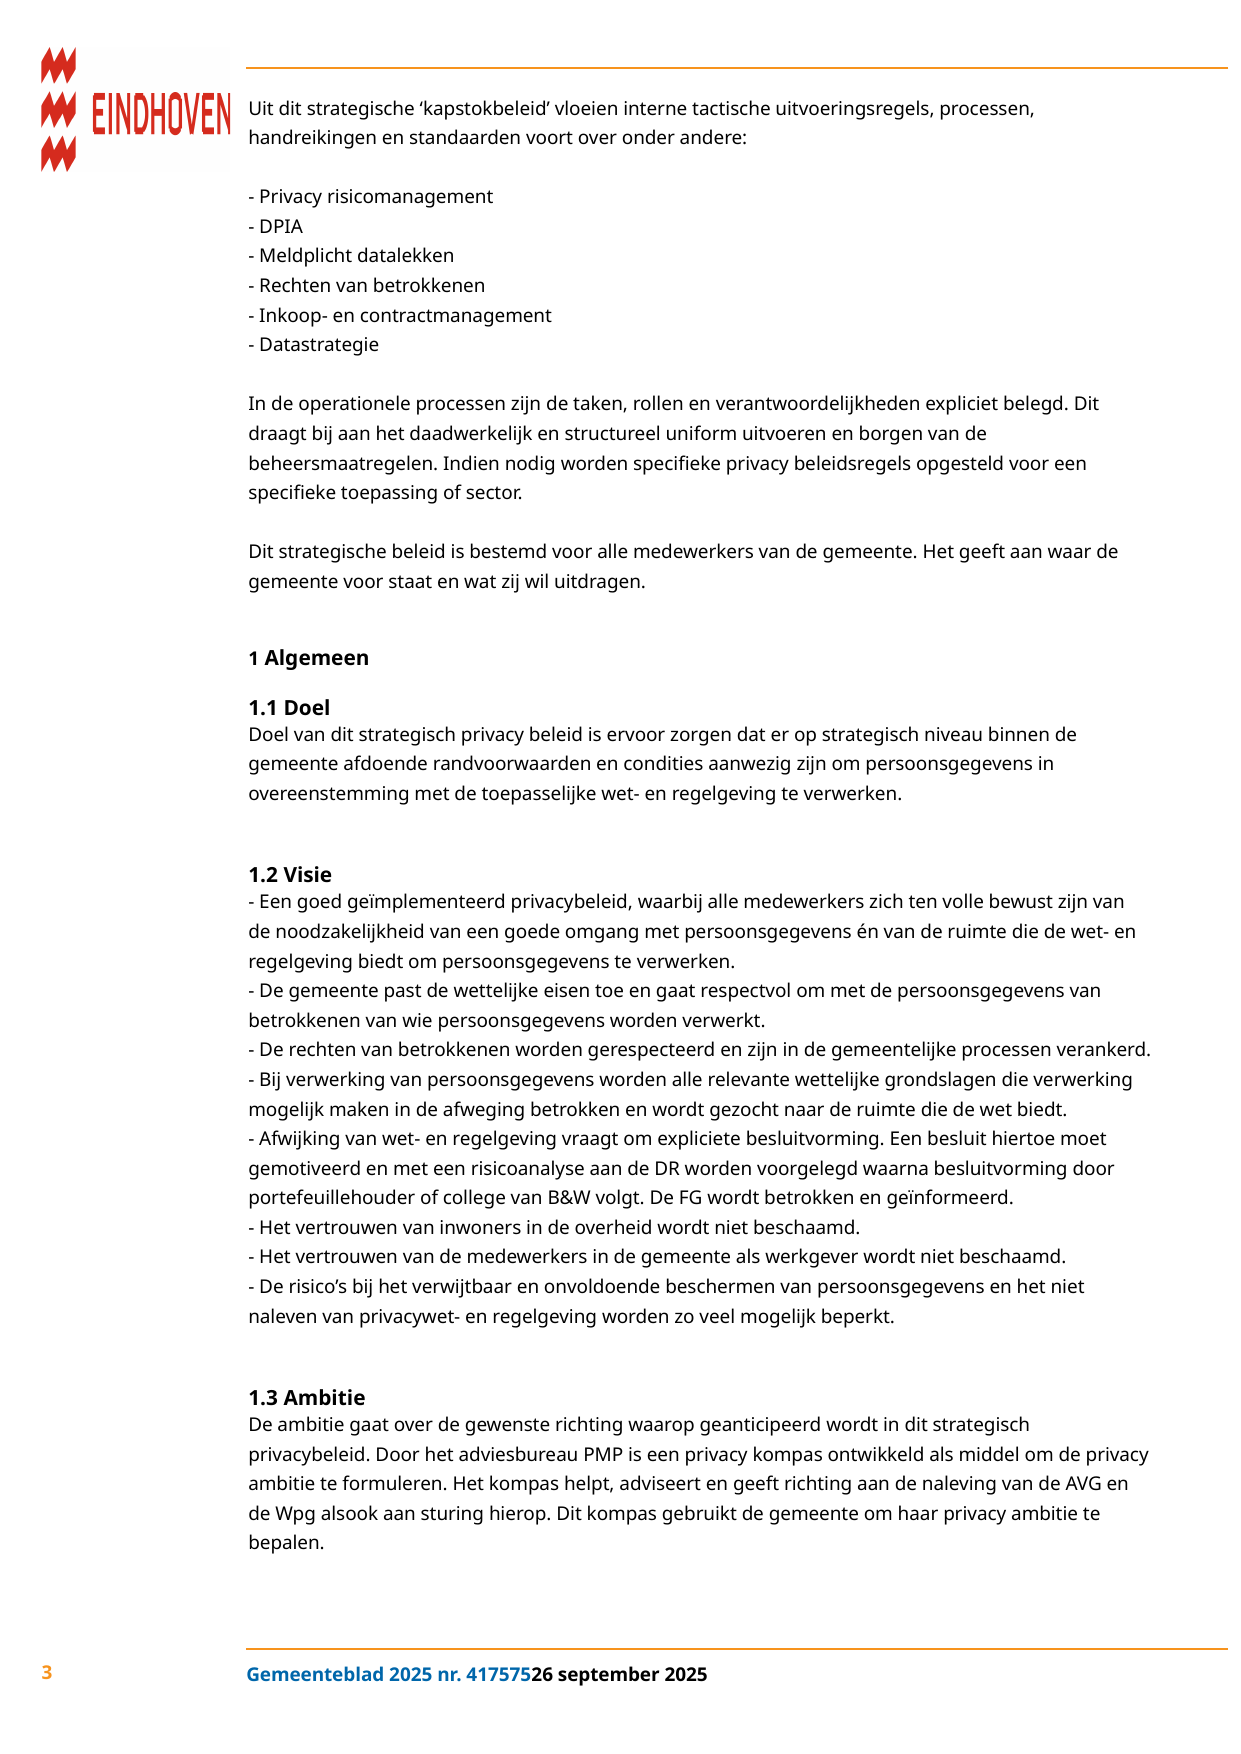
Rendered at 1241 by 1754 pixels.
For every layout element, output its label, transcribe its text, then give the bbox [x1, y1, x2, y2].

text - De risico’s bij het verwijtbaar en onvoldoende beschermen van persoonsgegevens en het niet naleven van privacywet- en regelgeving worden zo veel mogelijk beperkt. [248, 1273, 1152, 1328]
text - De rechten van betrokkenen worden gerespecteerd en zijn in de gemeentelijke processen verankerd. [248, 1037, 1152, 1062]
text - Bij verwerking van persoonsgegevens worden alle relevante wettelijke grondslagen die verwerking mogelijk maken in de afweging betrokken en wordt gezocht naar de ruimte die de wet biedt. [248, 1066, 1152, 1121]
text - Het vertrouwen van de medewerkers in de gemeente als werkgever wordt niet beschaamd. [248, 1244, 1152, 1269]
text - Inkoop- en contractmanagement [248, 302, 1152, 328]
text - Meldplicht datalekken [248, 243, 1152, 268]
text 1.1 Doel [248, 693, 1152, 721]
text Dit strategische beleid is bestemd voor alle medewerkers van de gemeente. Het geeft aan waar de gemeente voor staat en wat zij wil uitdragen. [248, 538, 1152, 594]
text - De gemeente past de wettelijke eisen toe en gaat respectvol om met de persoonsgegevens van betrokkenen van wie persoonsgegevens worden verwerkt. [248, 977, 1152, 1033]
text - Rechten van betrokkenen [248, 272, 1152, 298]
text 1.2 Visie [248, 860, 1152, 889]
text In de operationele processen zijn de taken, rollen en verantwoordelijkheden expliciet belegd. Dit draagt bij aan het daadwerkelijk en structureel uniform uitvoeren en borgen van de beheersmaatregelen. Indien nodig worden specifieke privacy beleidsregels opgesteld voor een specifieke toepassing of sector. [248, 391, 1152, 505]
picture [41, 47, 231, 172]
text Uit dit strategische ‘kapstokbeleid’ vloeien interne tactische uitvoeringsregels, processen, handreikingen en standaarden voort over onder andere: [248, 95, 1152, 150]
text 1.3 Ambitie [248, 1383, 1152, 1411]
text 1 Algemeen [248, 643, 1152, 672]
text - Afwijking van wet- en regelgeving vraagt om expliciete besluitvorming. Een besluit hiertoe moet gemotiveerd en met een risicoanalyse aan de DR worden voorgelegd waarna besluitvorming door portefeuillehouder of college van B&W volgt. De FG wordt betrokken en geïnformeerd. [248, 1125, 1152, 1210]
text - Privacy risicomanagement [248, 183, 1152, 209]
text - Datastrategie [248, 331, 1152, 357]
text Doel van dit strategisch privacy beleid is ervoor zorgen dat er op strategisch niveau binnen de gemeente afdoende randvoorwaarden en condities aanwezig zijn om persoonsgegevens in overeenstemming met de toepasselijke wet- en regelgeving te verwerken. [248, 721, 1152, 806]
text - DPIA [248, 213, 1152, 239]
text - Het vertrouwen van inwoners in de overheid wordt niet beschaamd. [248, 1214, 1152, 1240]
text - Een goed geïmplementeerd privacybeleid, waarbij alle medewerkers zich ten volle bewust zijn van de noodzakelijkheid van een goede omgang met persoonsgegevens én van de ruimte die de wet- en regelgeving biedt om persoonsgegevens te verwerken. [248, 889, 1152, 973]
text De ambitie gaat over de gewenste richting waarop geanticipeerd wordt in dit strategisch privacybeleid. Door het adviesbureau PMP is een privacy kompas ontwikkeld als middel om de privacy ambitie te formuleren. Het kompas helpt, adviseert en geeft richting aan de naleving van de AVG en de Wpg alsook aan sturing hierop. Dit kompas gebruikt de gemeente om haar privacy ambitie te bepalen. [248, 1411, 1152, 1555]
